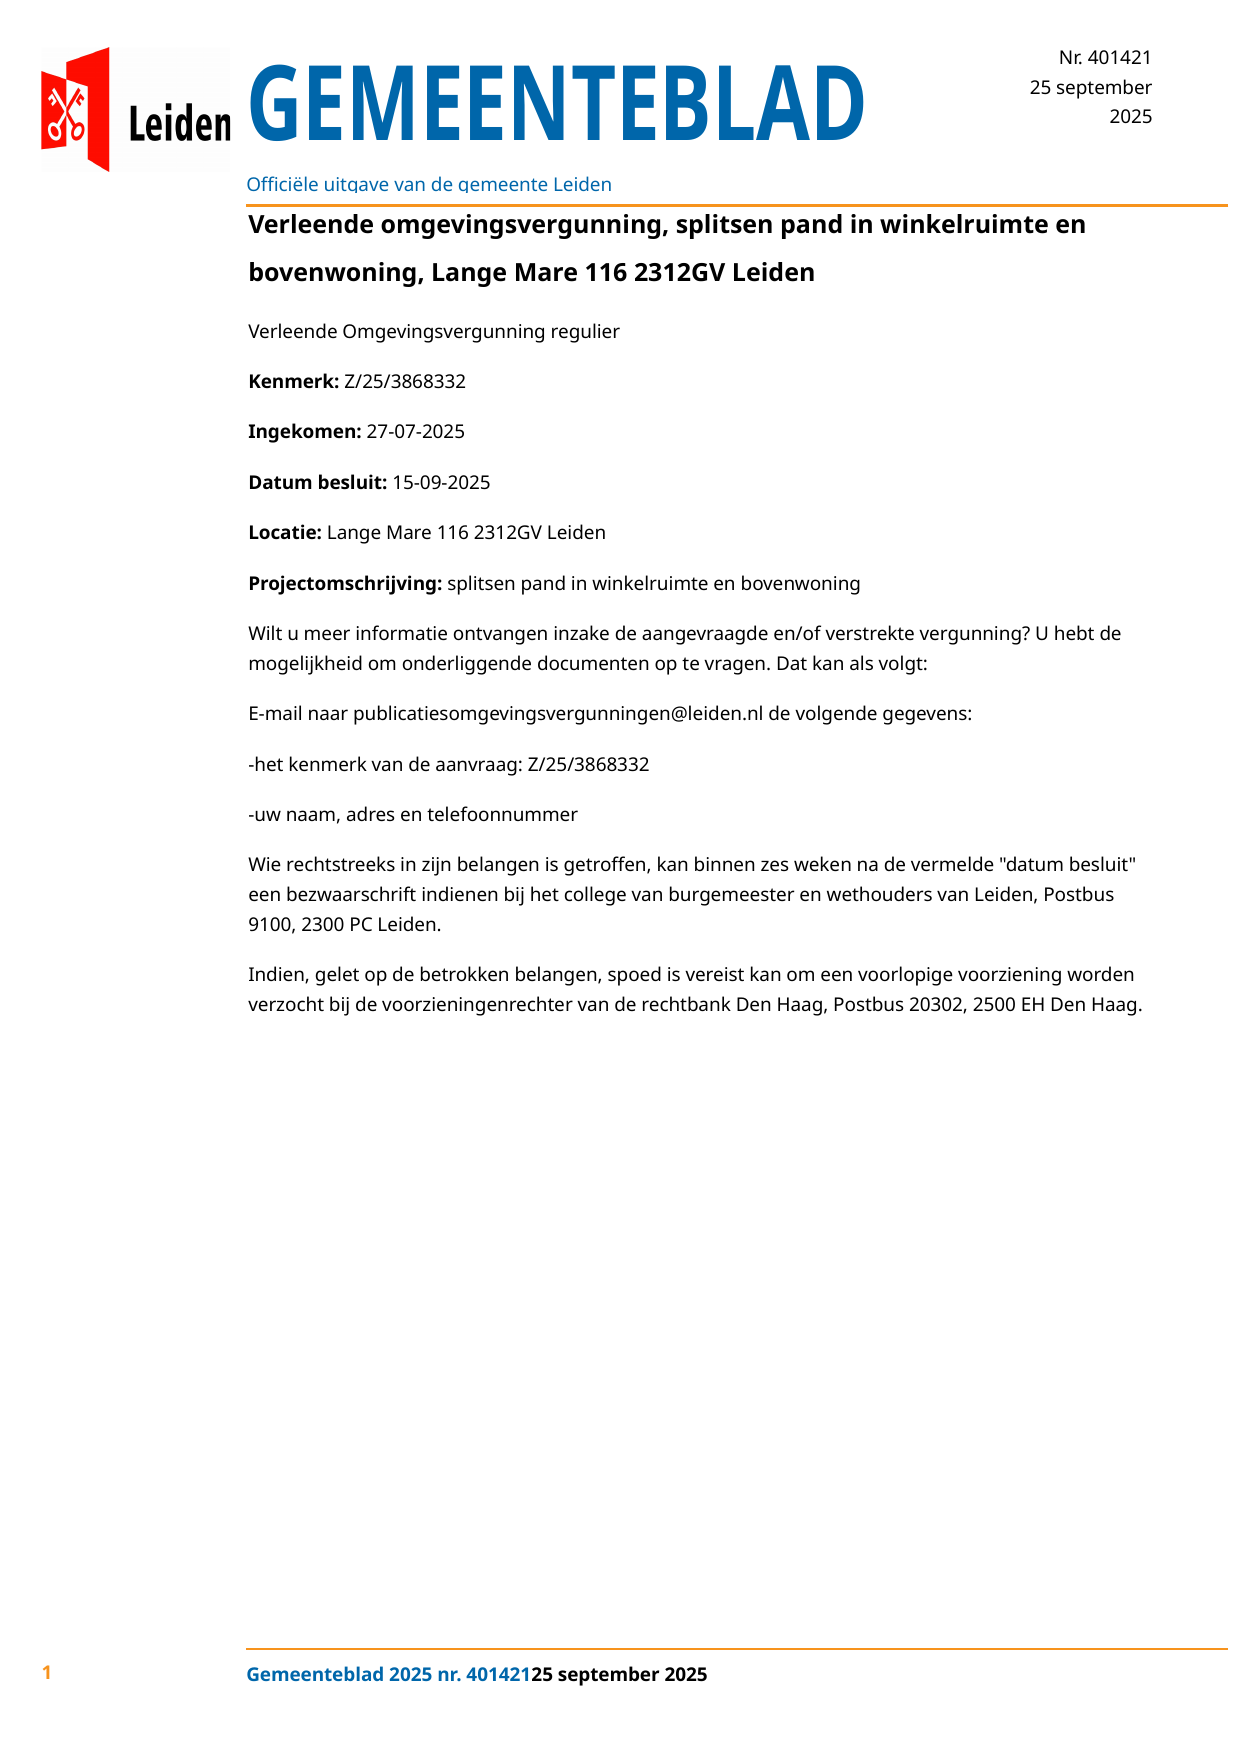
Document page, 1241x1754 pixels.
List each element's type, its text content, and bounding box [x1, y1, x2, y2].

text Locatie: Lange Mare 116 2312GV Leiden [248, 519, 1152, 545]
text Projectomschrijving: splitsen pand in winkelruimte en bovenwoning [248, 570, 1152, 596]
text Verleende omgevingsvergunning, splitsen pand in winkelruimte en bovenwoning, Lange Mare 116 2312GV Leiden [248, 207, 1152, 288]
text -uw naam, adres en telefoonnummer [248, 801, 1152, 827]
picture [41, 47, 231, 172]
text Verleende Omgevingsvergunning regulier [248, 318, 1152, 344]
text Kenmerk: Z/25/3868332 [248, 368, 1152, 394]
text Wilt u meer informatie ontvangen inzake de aangevraagde en/of verstrekte vergunning? U hebt de mogelijkheid om onderliggende documenten op te vragen. Dat kan als volgt: [248, 620, 1152, 676]
text Wie rechtstreeks in zijn belangen is getroffen, kan binnen zes weken na de vermelde "datum besluit" een bezwaarschrift indienen bij het college van burgemeester en wethouders van Leiden, Postbus 9100, 2300 PC Leiden. [248, 852, 1152, 937]
text Indien, gelet op de betrokken belangen, spoed is vereist kan om een voorlopige voorziening worden verzocht bij de voorzieningenrechter van de rechtbank Den Haag, Postbus 20302, 2500 EH Den Haag. [248, 961, 1152, 1017]
text Datum besluit: 15-09-2025 [248, 469, 1152, 495]
text E-mail naar publicatiesomgevingsvergunningen@leiden.nl de volgende gegevens: [248, 700, 1152, 726]
text Ingekomen: 27-07-2025 [248, 419, 1152, 444]
text -het kenmerk van de aanvraag: Z/25/3868332 [248, 751, 1152, 777]
